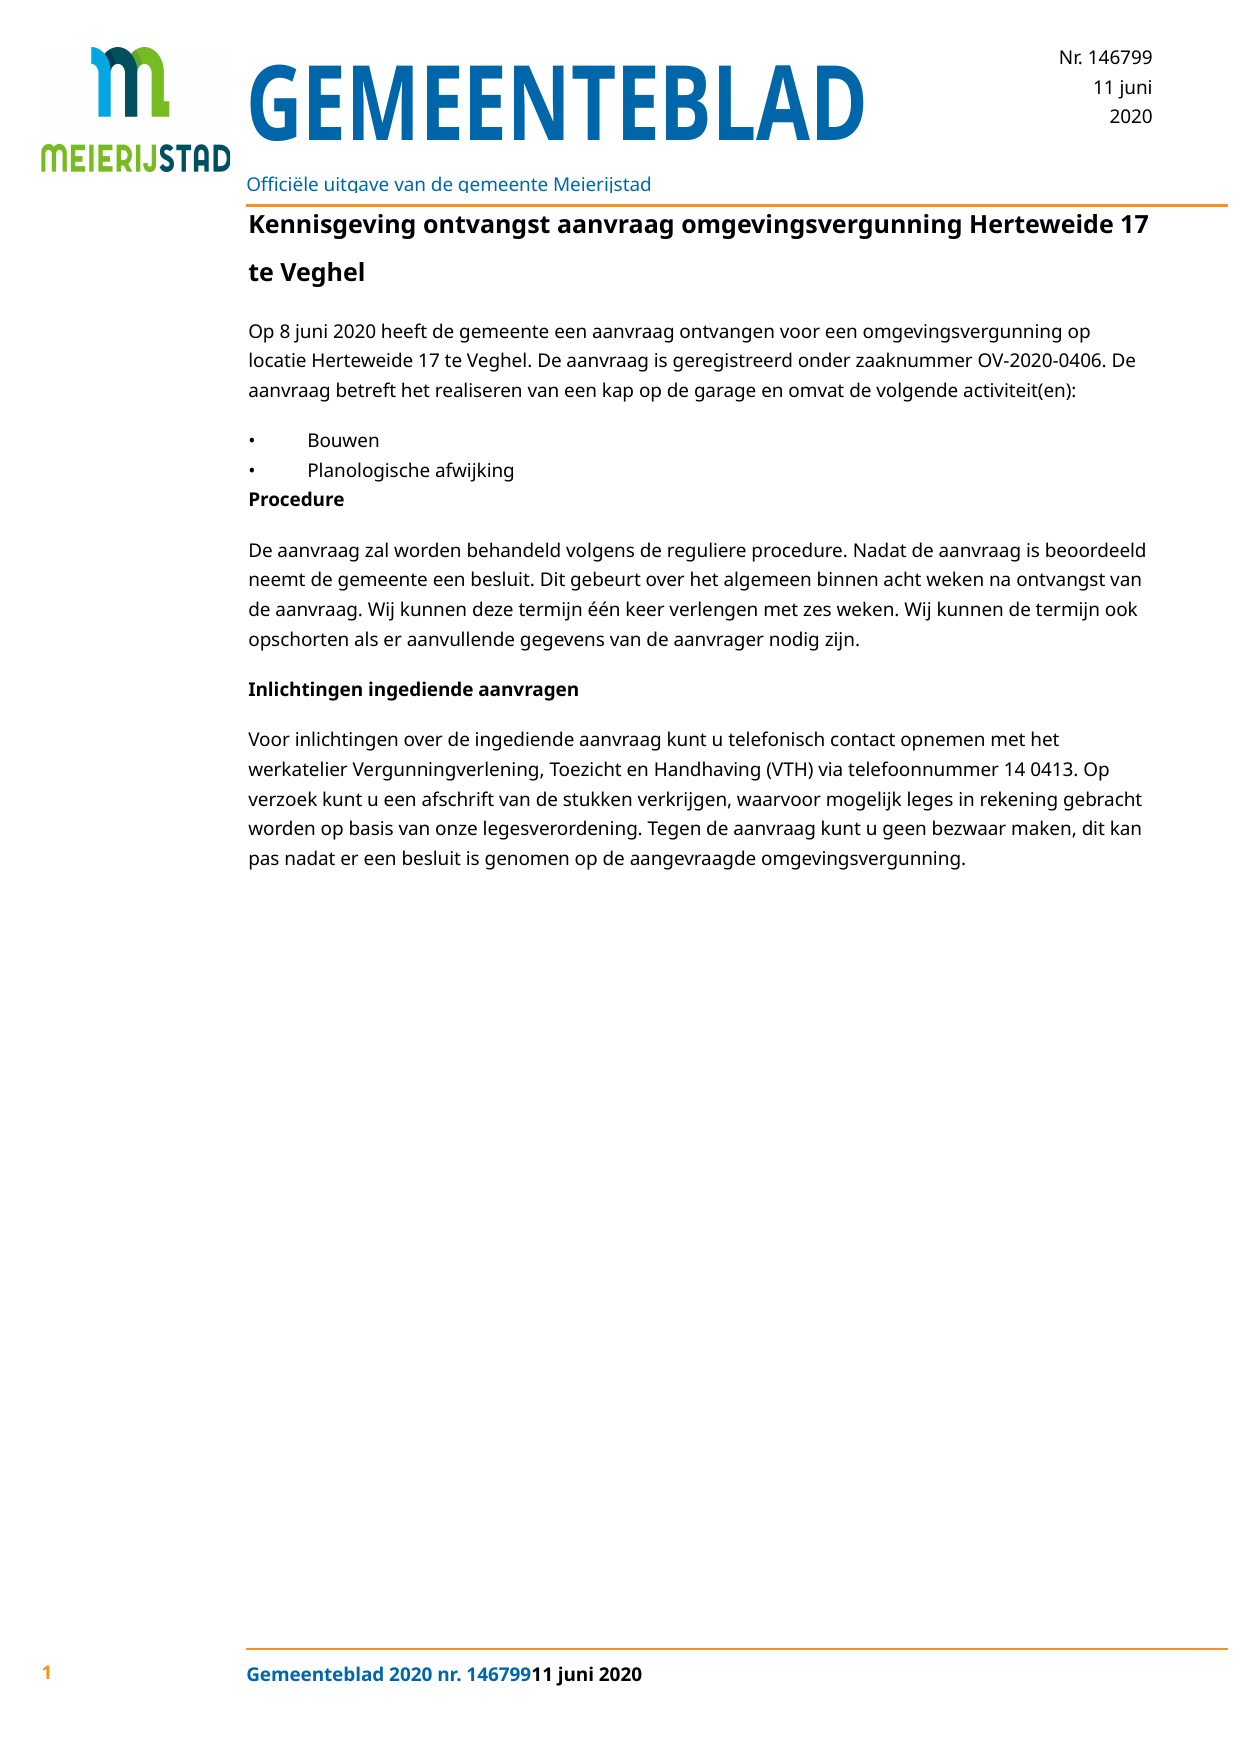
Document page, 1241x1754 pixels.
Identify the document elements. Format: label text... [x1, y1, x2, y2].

text Procedure [248, 487, 1152, 512]
text Kennisgeving ontvangst aanvraag omgevingsvergunning Herteweide 17 te Veghel [248, 207, 1152, 288]
text Op 8 juni 2020 heeft de gemeente een aanvraag ontvangen voor een omgevingsvergunning op locatie Herteweide 17 te Veghel. De aanvraag is geregistreerd onder zaaknummer OV-2020-0406. De aanvraag betreft het realiseren van een kap op de garage en omvat de volgende activiteit(en): [248, 318, 1152, 403]
list Planologische afwijking [248, 457, 1152, 483]
list Bouwen [248, 427, 1152, 453]
picture [41, 47, 231, 172]
text Inlichtingen ingediende aanvragen [248, 676, 1152, 702]
text Voor inlichtingen over de ingediende aanvraag kunt u telefonisch contact opnemen met het werkatelier Vergunningverlening, Toezicht en Handhaving (VTH) via telefoonnummer 14 0413. Op verzoek kunt u een afschrift van de stukken verkrijgen, waarvoor mogelijk leges in rekening gebracht worden op basis van onze legesverordening. Tegen de aanvraag kunt u geen bezwaar maken, dit kan pas nadat er een besluit is genomen op de aangevraagde omgevingsvergunning. [248, 727, 1152, 871]
text De aanvraag zal worden behandeld volgens de reguliere procedure. Nadat de aanvraag is beoordeeld neemt de gemeente een besluit. Dit gebeurt over het algemeen binnen acht weken na ontvangst van de aanvraag. Wij kunnen deze termijn één keer verlengen met zes weken. Wij kunnen de termijn ook opschorten als er aanvullende gegevens van de aanvrager nodig zijn. [248, 537, 1152, 652]
